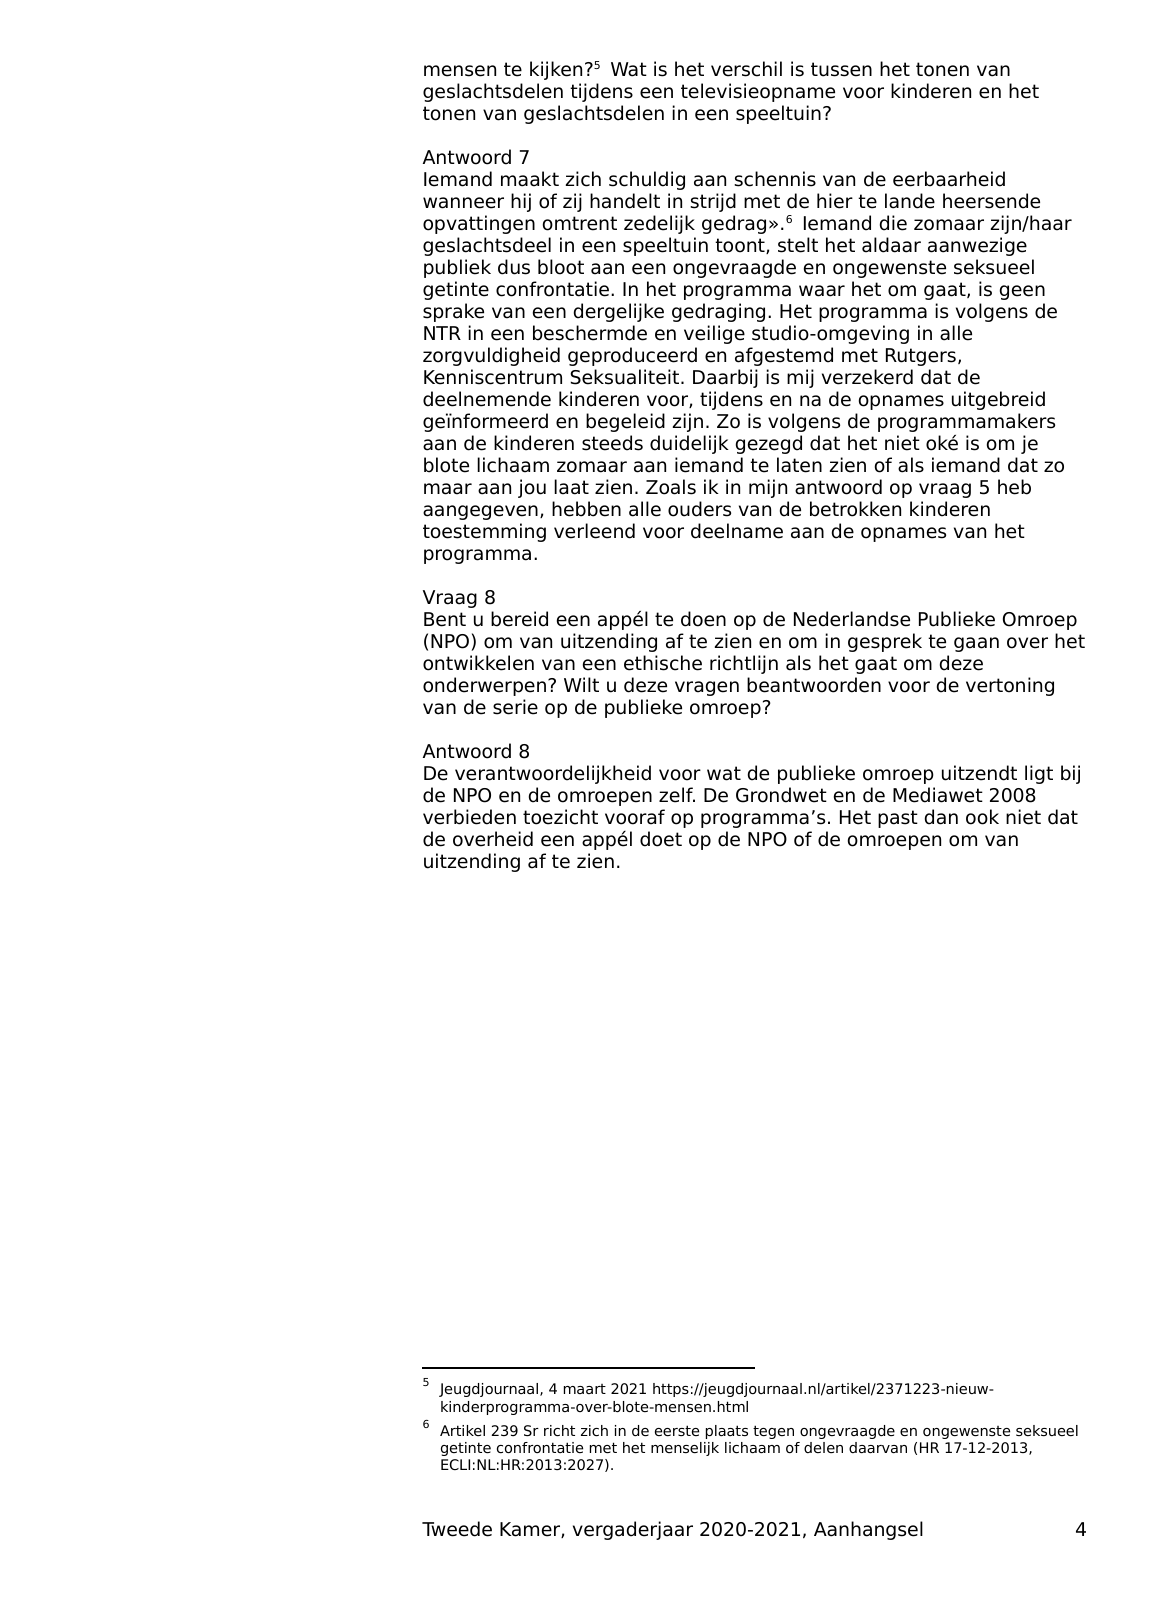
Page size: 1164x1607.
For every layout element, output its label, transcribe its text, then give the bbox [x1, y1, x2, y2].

text Artikel 239 Sr richt zich in de eerste plaats tegen ongevraagde en ongewenste seksueel getinte confrontatie met het menselijk lichaam of delen daarvan (HR 17-12-2013, ECLI:NL:HR:2013:2027). [422, 1418, 1087, 1474]
text Antwoord 8 [422, 741, 1087, 763]
text Iemand maakt zich schuldig aan schennis van de eerbaarheid wanneer hij of zij handelt in strijd met de hier te lande heersende opvattingen omtrent zedelijk gedrag». Iemand die zomaar zijn/haar geslachtsdeel in een speeltuin toont, stelt het aldaar aanwezige publiek dus bloot aan een ongevraagde en ongewenste seksueel getinte confrontatie. In het programma waar het om gaat, is geen sprake van een dergelijke gedraging. Het programma is volgens de NTR in een beschermde en veilige studio-omgeving in alle zorgvuldigheid geproduceerd en afgestemd met Rutgers, Kenniscentrum Seksualiteit. Daarbij is mij verzekerd dat de deelnemende kinderen voor, tijdens en na de opnames uitgebreid geïnformeerd en begeleid zijn. Zo is volgens de programmamakers aan de kinderen steeds duidelijk gezegd dat het niet oké is om je blote lichaam zomaar aan iemand te laten zien of als iemand dat zo maar aan jou laat zien. Zoals ik in mijn antwoord op vraag 5 heb aangegeven, hebben alle ouders van de betrokken kinderen toestemming verleend voor deelname aan de opnames van het programma. [422, 169, 1087, 565]
text mensen te kijken? Wat is het verschil is tussen het tonen van geslachtsdelen tijdens een televisieopname voor kinderen en het tonen van geslachtsdelen in een speeltuin? [422, 59, 1087, 125]
text Antwoord 7 [422, 147, 1087, 169]
text Bent u bereid een appél te doen op de Nederlandse Publieke Omroep (NPO) om van uitzending af te zien en om in gesprek te gaan over het ontwikkelen van een ethische richtlijn als het gaat om deze onderwerpen? Wilt u deze vragen beantwoorden voor de vertoning van de serie op de publieke omroep? [422, 609, 1087, 719]
text Jeugdjournaal, 4 maart 2021 https://jeugdjournaal.nl/artikel/2371223-nieuw-kinderprogramma-over-blote-mensen.html [422, 1377, 1087, 1416]
text Vraag 8 [422, 587, 1087, 609]
text De verantwoordelijkheid voor wat de publieke omroep uitzendt ligt bij de NPO en de omroepen zelf. De Grondwet en de Mediawet 2008 verbieden toezicht vooraf op programma’s. Het past dan ook niet dat de overheid een appél doet op de NPO of de omroepen om van uitzending af te zien. [422, 763, 1087, 873]
